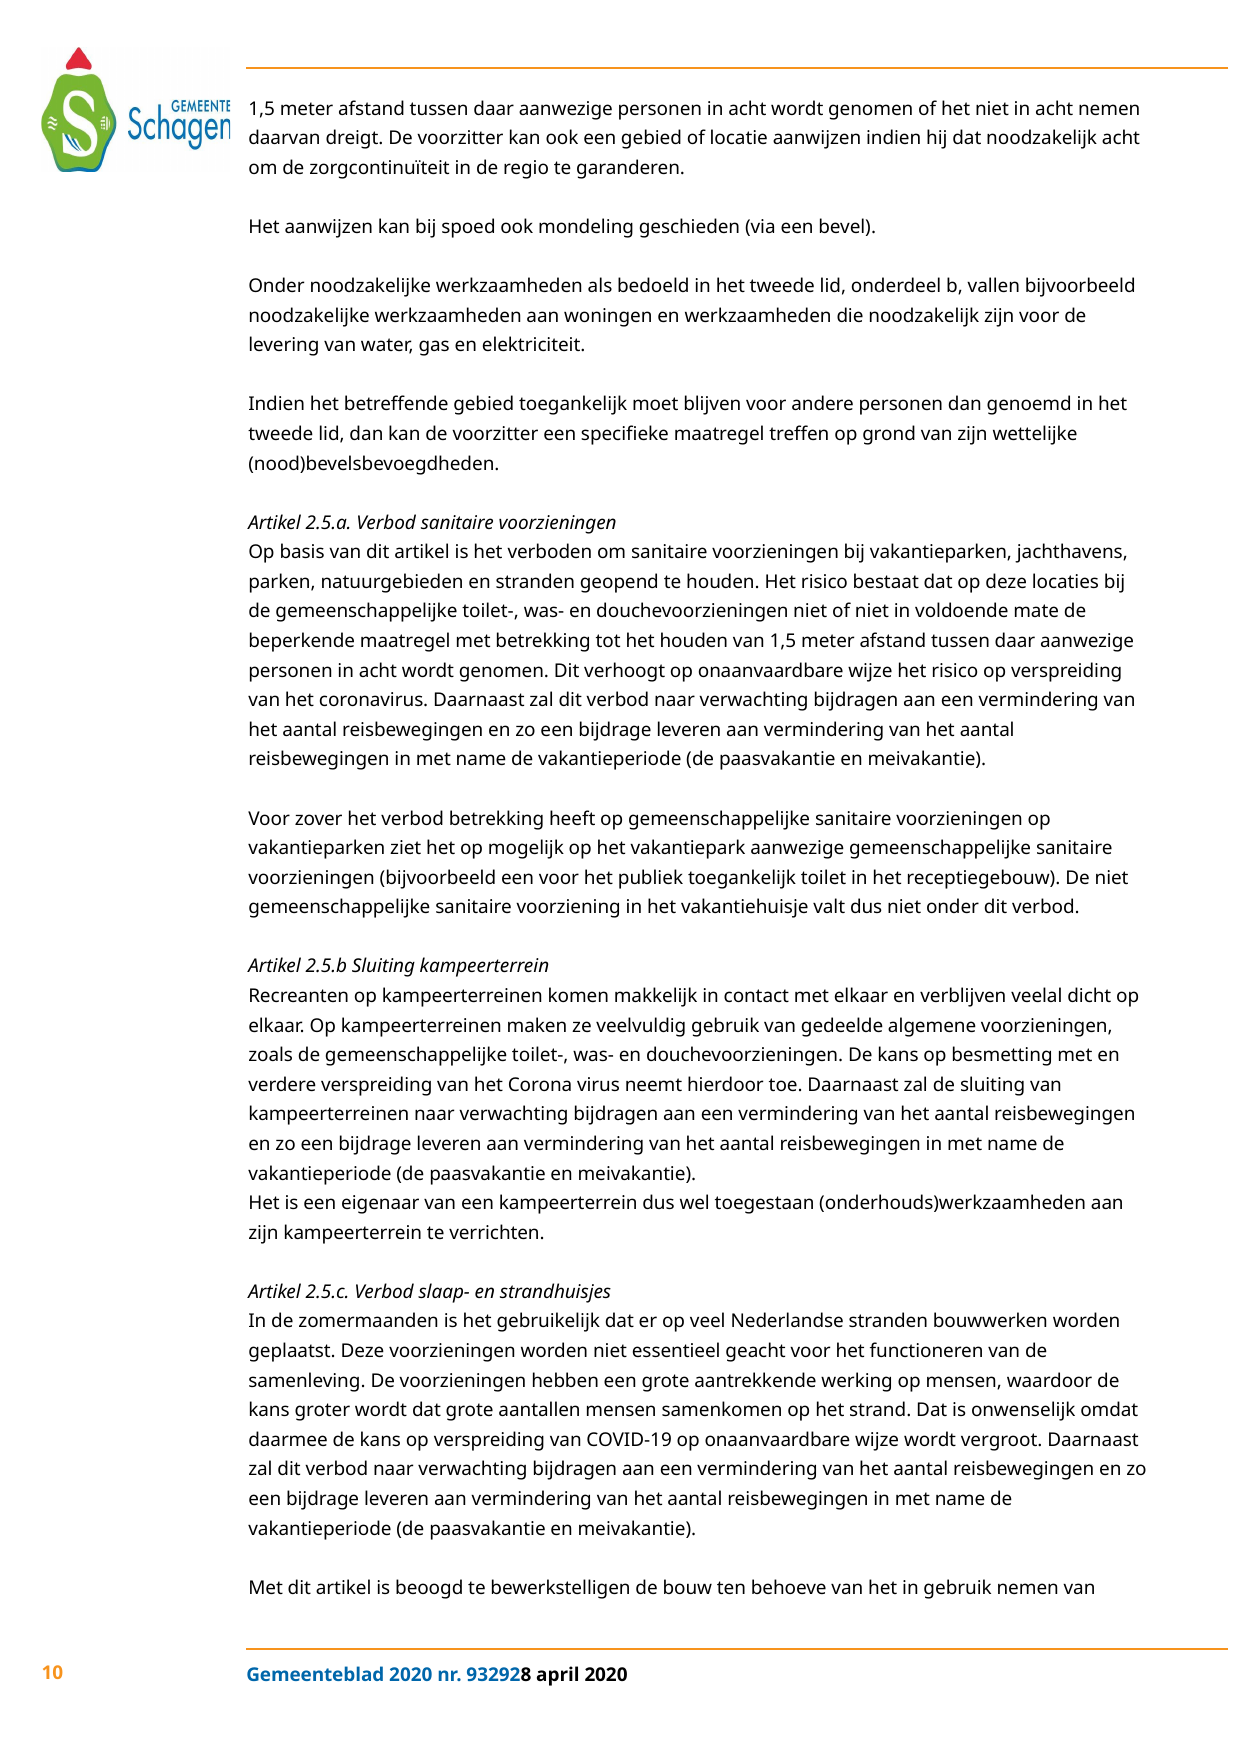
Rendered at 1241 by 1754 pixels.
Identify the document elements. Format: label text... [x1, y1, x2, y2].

text Het is een eigenaar van een kampeerterrein dus wel toegestaan (onderhouds)werkzaamheden aan zijn kampeerterrein te verrichten. [248, 1189, 1152, 1245]
text Op basis van dit artikel is het verboden om sanitaire voorzieningen bij vakantieparken, jachthavens, parken, natuurgebieden en stranden geopend te houden. Het risico bestaat dat op deze locaties bij de gemeenschappelijke toilet-, was- en douchevoorzieningen niet of niet in voldoende mate de beperkende maatregel met betrekking tot het houden van 1,5 meter afstand tussen daar aanwezige personen in acht wordt genomen. Dit verhoogt op onaanvaardbare wijze het risico op verspreiding van het coronavirus. Daarnaast zal dit verbod naar verwachting bijdragen aan een vermindering van het aantal reisbewegingen en zo een bijdrage leveren aan vermindering van het aantal reisbewegingen in met name de vakantieperiode (de paasvakantie en meivakantie). [248, 538, 1152, 771]
text Het aanwijzen kan bij spoed ook mondeling geschieden (via een bevel). [248, 213, 1152, 239]
text 1,5 meter afstand tussen daar aanwezige personen in acht wordt genomen of het niet in acht nemen daarvan dreigt. De voorzitter kan ook een gebied of locatie aanwijzen indien hij dat noodzakelijk acht om de zorgcontinuïteit in de regio te garanderen. [248, 95, 1152, 180]
text Indien het betreffende gebied toegankelijk moet blijven voor andere personen dan genoemd in het tweede lid, dan kan de voorzitter een specifieke maatregel treffen op grond van zijn wettelijke (nood)bevelsbevoegdheden. [248, 391, 1152, 476]
text Artikel 2.5.a. Verbod sanitaire voorzieningen [248, 509, 1152, 535]
text Artikel 2.5.b Sluiting kampeerterrein [248, 953, 1152, 978]
text Artikel 2.5.c. Verbod slaap- en strandhuisjes [248, 1278, 1152, 1304]
text Recreanten op kampeerterreinen komen makkelijk in contact met elkaar en verblijven veelal dicht op elkaar. Op kampeerterreinen maken ze veelvuldig gebruik van gedeelde algemene voorzieningen, zoals de gemeenschappelijke toilet-, was- en douchevoorzieningen. De kans op besmetting met en verdere verspreiding van het Corona virus neemt hierdoor toe. Daarnaast zal de sluiting van kampeerterreinen naar verwachting bijdragen aan een vermindering van het aantal reisbewegingen en zo een bijdrage leveren aan vermindering van het aantal reisbewegingen in met name de vakantieperiode (de paasvakantie en meivakantie). [248, 982, 1152, 1186]
text Onder noodzakelijke werkzaamheden als bedoeld in het tweede lid, onderdeel b, vallen bijvoorbeeld noodzakelijke werkzaamheden aan woningen en werkzaamheden die noodzakelijk zijn voor de levering van water, gas en elektriciteit. [248, 272, 1152, 357]
text Met dit artikel is beoogd te bewerkstelligen de bouw ten behoeve van het in gebruik nemen van [248, 1574, 1152, 1600]
picture [41, 47, 231, 172]
text Voor zover het verbod betrekking heeft op gemeenschappelijke sanitaire voorzieningen op vakantieparken ziet het op mogelijk op het vakantiepark aanwezige gemeenschappelijke sanitaire voorzieningen (bijvoorbeeld een voor het publiek toegankelijk toilet in het receptiegebouw). De niet gemeenschappelijke sanitaire voorziening in het vakantiehuisje valt dus niet onder dit verbod. [248, 805, 1152, 919]
text In de zomermaanden is het gebruikelijk dat er op veel Nederlandse stranden bouwwerken worden geplaatst. Deze voorzieningen worden niet essentieel geacht voor het functioneren van de samenleving. De voorzieningen hebben een grote aantrekkende werking op mensen, waardoor de kans groter wordt dat grote aantallen mensen samenkomen op het strand. Dat is onwenselijk omdat daarmee de kans op verspreiding van COVID-19 op onaanvaardbare wijze wordt vergroot. Daarnaast zal dit verbod naar verwachting bijdragen aan een vermindering van het aantal reisbewegingen en zo een bijdrage leveren aan vermindering van het aantal reisbewegingen in met name de vakantieperiode (de paasvakantie en meivakantie). [248, 1308, 1152, 1541]
